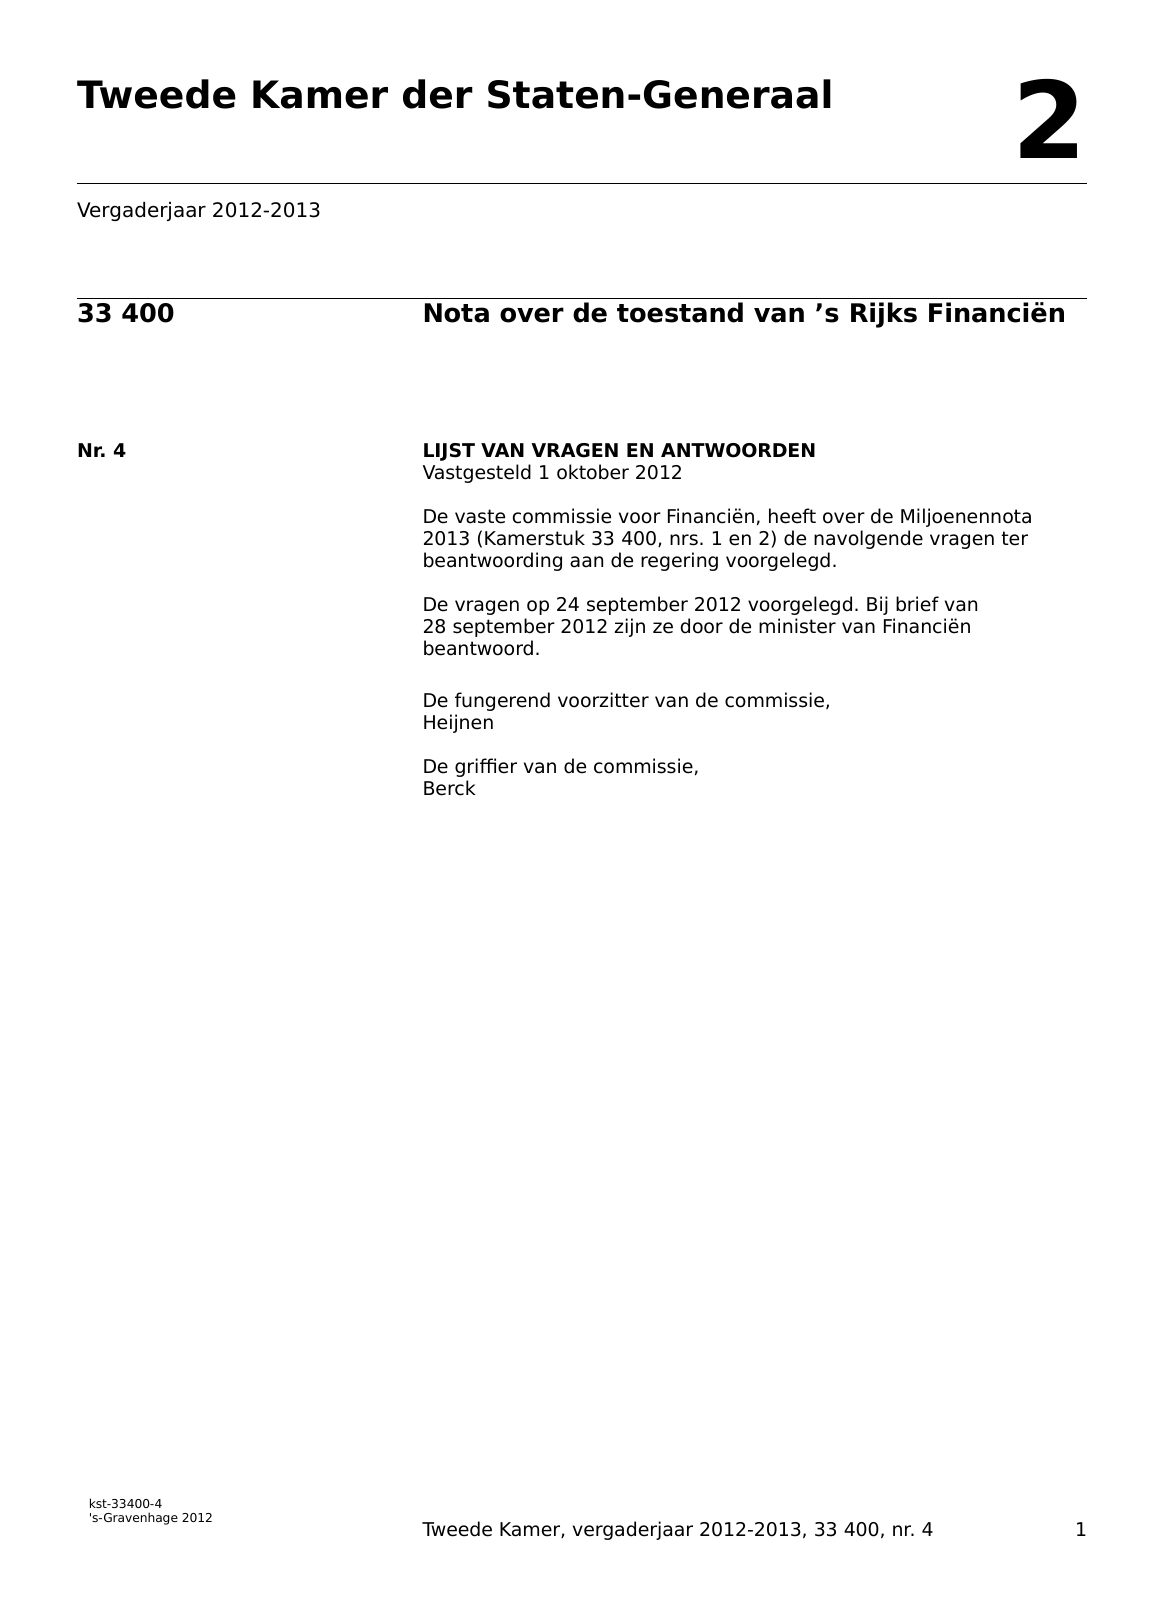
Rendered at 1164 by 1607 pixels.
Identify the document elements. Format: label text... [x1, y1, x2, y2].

table_cell Vergaderjaar 2012-2013 [77, 184, 1087, 298]
table_header 2 [886, 59, 1087, 183]
text De vaste commissie voor Financiën, heeft over de Miljoenennota 2013 (Kamerstuk 33 400, nrs. 1 en 2) de navolgende vragen ter beantwoording aan de regering voorgelegd. [422, 506, 1087, 572]
subtitle Nr. 4 LIJST VAN VRAGEN EN ANTWOORDEN [77, 440, 1087, 462]
text De fungerend voorzitter van de commissie, Heijnen [422, 690, 1087, 734]
text De griffier van de commissie, Berck [422, 756, 1087, 800]
text kst-33400-4 [88, 1497, 323, 1511]
text De vragen op 24 september 2012 voorgelegd. Bij brief van 28 september 2012 zijn ze door de minister van Financiën beantwoord. [422, 594, 1087, 660]
text 's-Gravenhage 2012 [88, 1511, 323, 1525]
subtitle 33 400 Nota over de toestand van ’s Rijks Financiën [77, 299, 1087, 329]
text Vastgesteld 1 oktober 2012 [422, 462, 1087, 484]
table_header Tweede Kamer der Staten-Generaal [77, 59, 886, 183]
